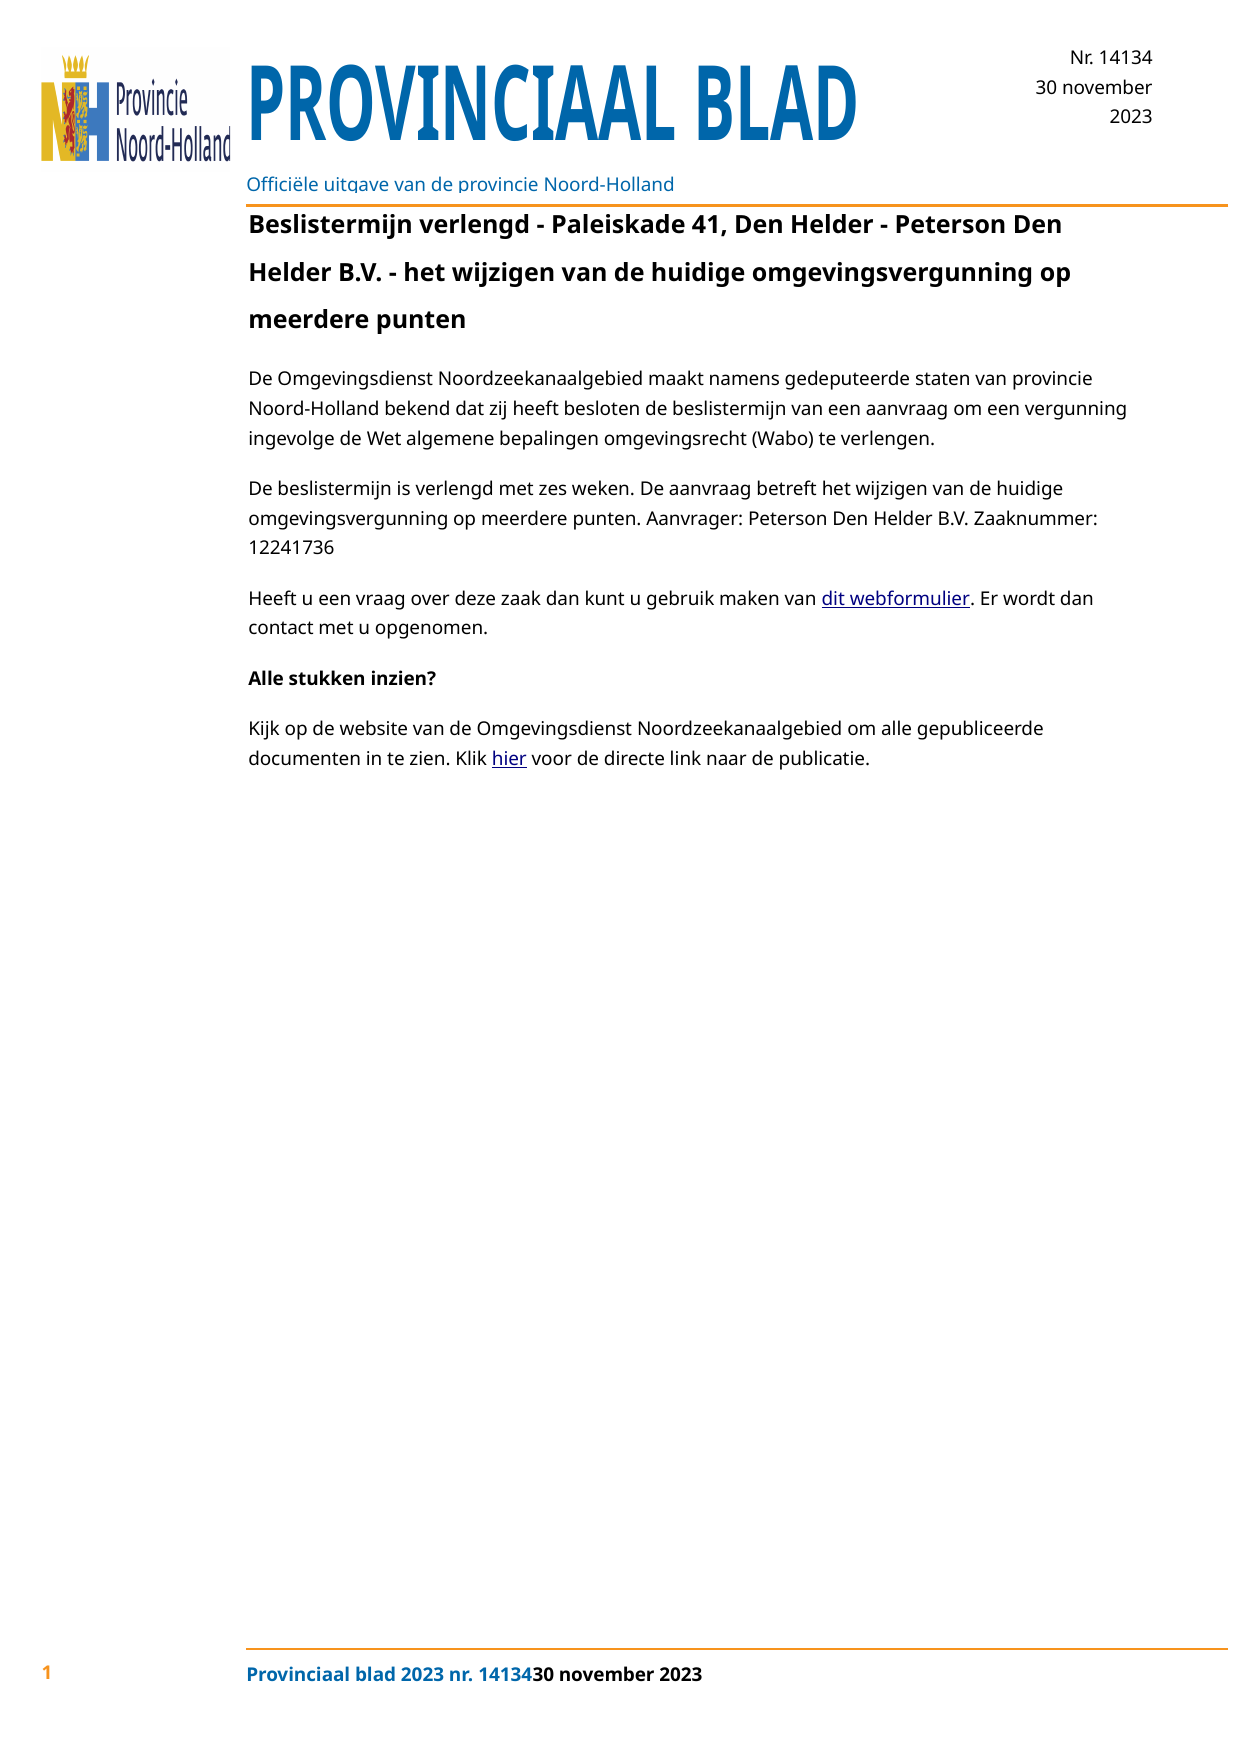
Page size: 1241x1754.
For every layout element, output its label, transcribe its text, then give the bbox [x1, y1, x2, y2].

text De Omgevingsdienst Noordzeekanaalgebied maakt namens gedeputeerde staten van provincie Noord-Holland bekend dat zij heeft besloten de beslistermijn van een aanvraag om een vergunning ingevolge de Wet algemene bepalingen omgevingsrecht (Wabo) te verlengen. [248, 366, 1152, 450]
text Heeft u een vraag over deze zaak dan kunt u gebruik maken van dit webformulier. Er wordt dan contact met u opgenomen. [248, 585, 1152, 640]
text Alle stukken inzien? [248, 665, 1152, 690]
picture [41, 47, 231, 172]
text Kijk op de website van de Omgevingsdienst Noordzeekanaalgebied om alle gepubliceerde documenten in te zien. Klik hier voor de directe link naar de publicatie. [248, 715, 1152, 770]
text De beslistermijn is verlengd met zes weken. De aanvraag betreft het wijzigen van de huidige omgevingsvergunning op meerdere punten. Aanvrager: Peterson Den Helder B.V. Zaaknummer: 12241736 [248, 475, 1152, 560]
text Beslistermijn verlengd - Paleiskade 41, Den Helder - Peterson Den Helder B.V. - het wijzigen van de huidige omgevingsvergunning op meerdere punten [248, 207, 1152, 336]
